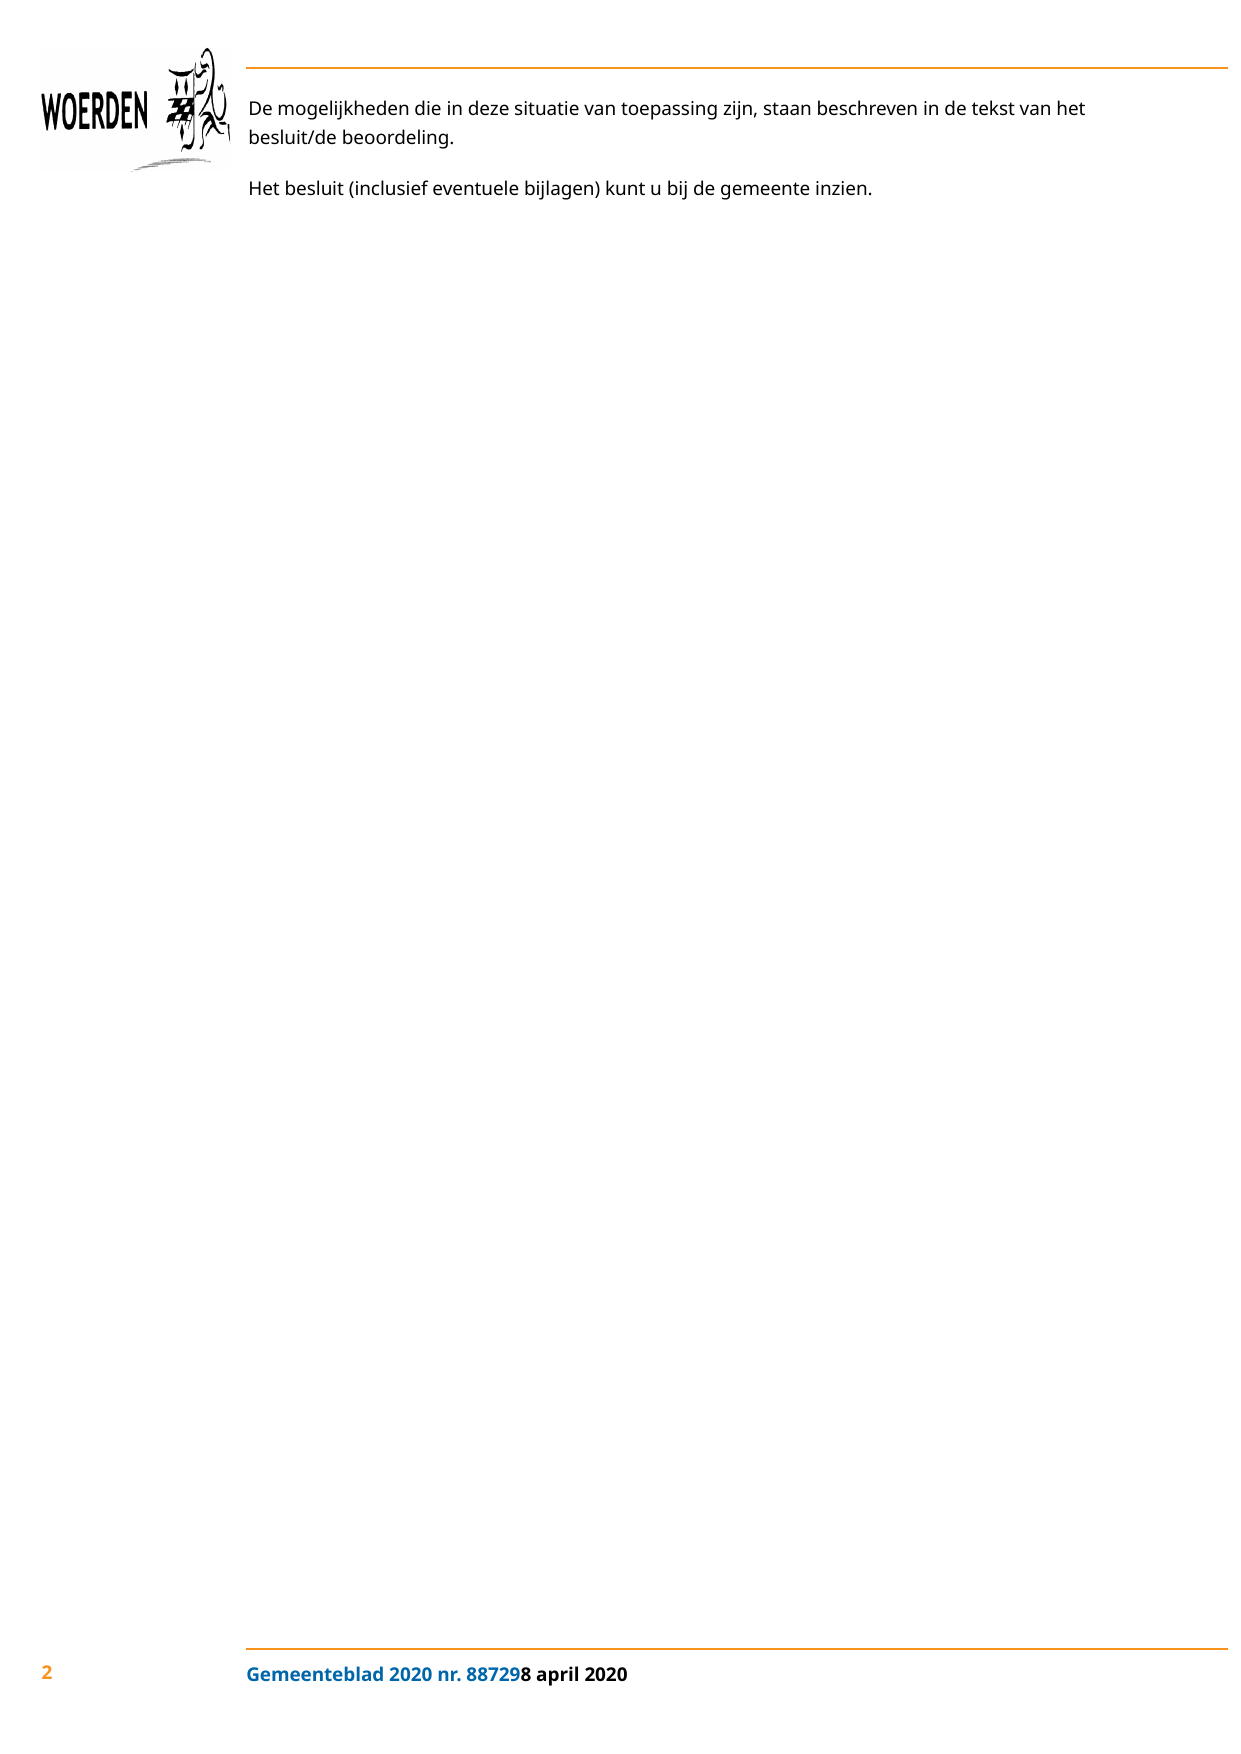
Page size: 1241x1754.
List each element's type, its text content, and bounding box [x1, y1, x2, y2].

picture [41, 47, 231, 172]
text De mogelijkheden die in deze situatie van toepassing zijn, staan beschreven in de tekst van het besluit/de beoordeling. [248, 95, 1152, 150]
text Het besluit (inclusief eventuele bijlagen) kunt u bij de gemeente inzien. [248, 175, 1152, 201]
